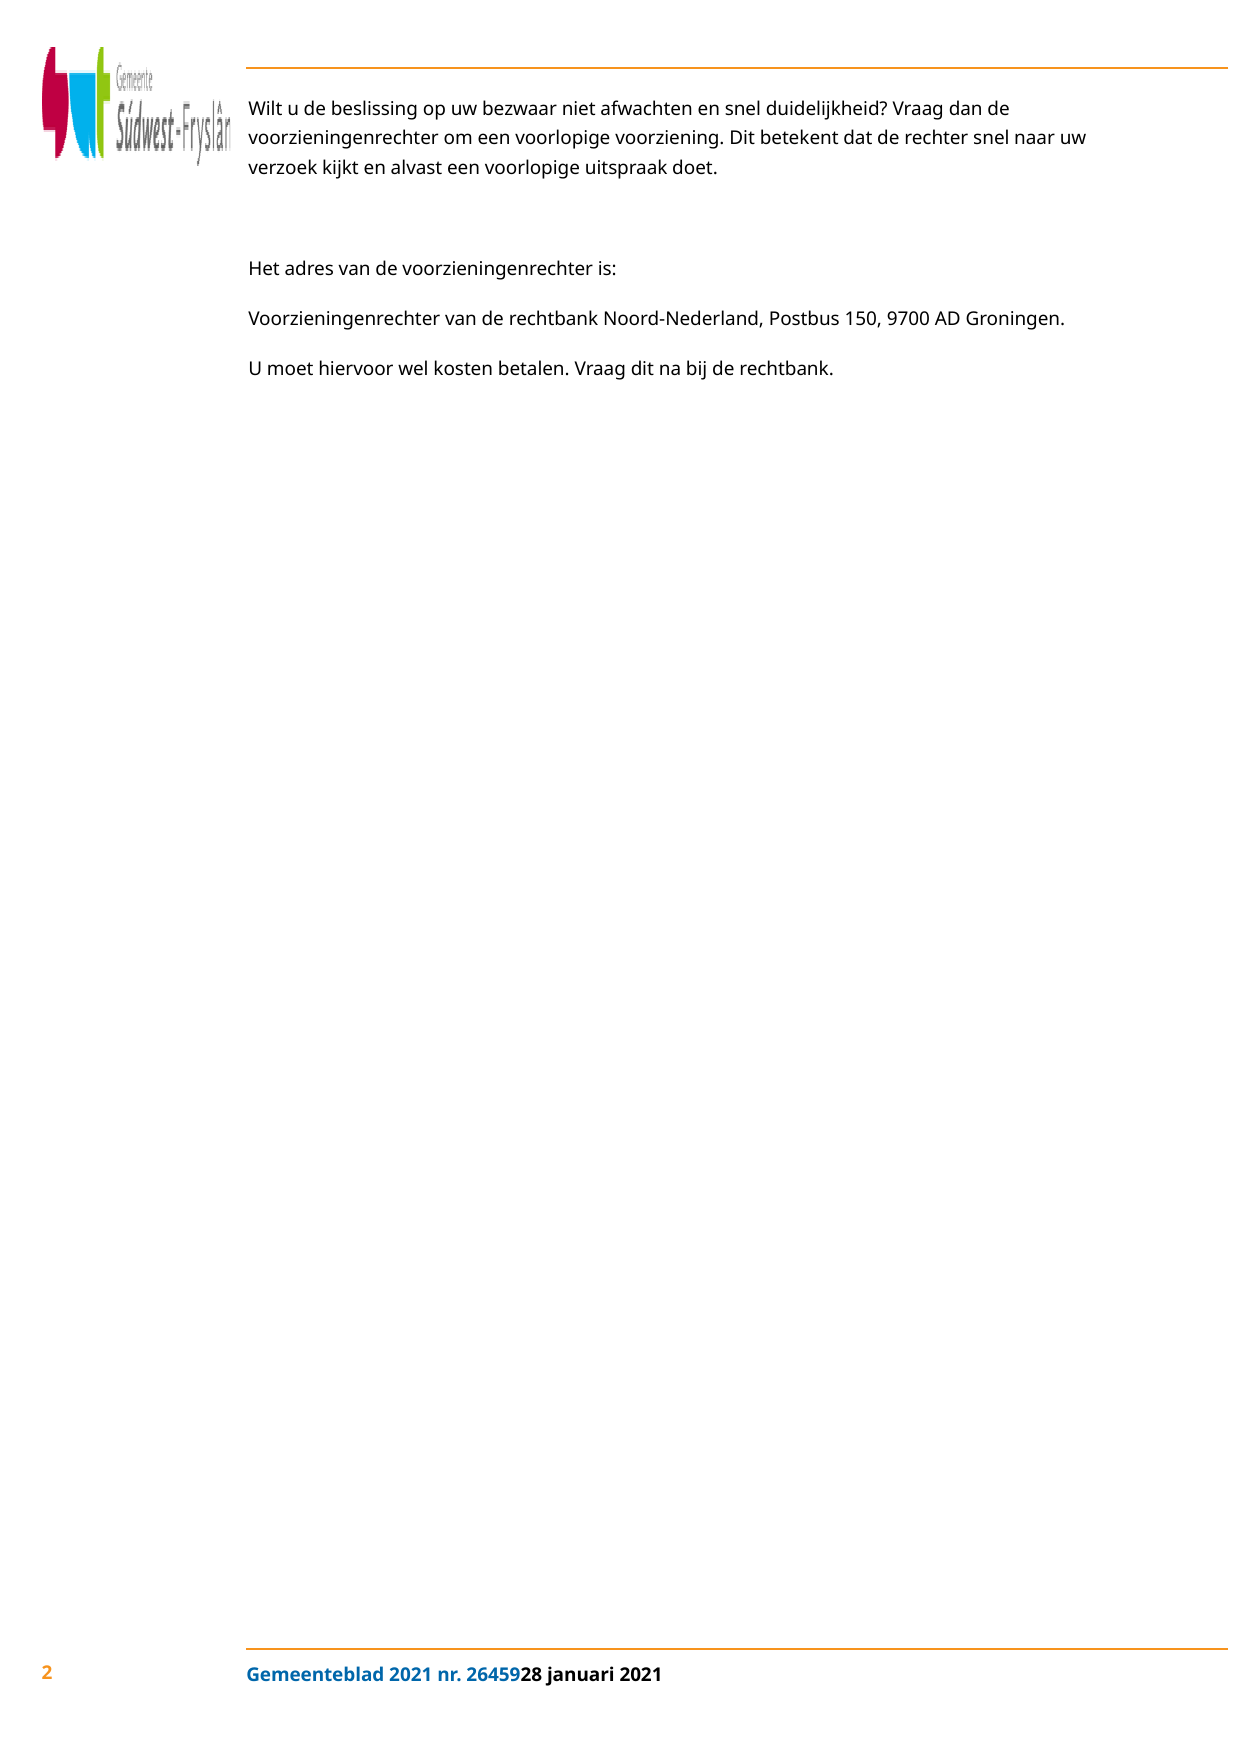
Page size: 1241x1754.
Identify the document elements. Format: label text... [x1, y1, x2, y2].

picture [41, 47, 231, 172]
text Voorzieningenrechter van de rechtbank Noord-Nederland, Postbus 150, 9700 AD Groningen. [248, 305, 1152, 331]
text Het adres van de voorzieningenrechter is: [248, 255, 1152, 281]
text U moet hiervoor wel kosten betalen. Vraag dit na bij de rechtbank. [248, 356, 1152, 381]
text Wilt u de beslissing op uw bezwaar niet afwachten en snel duidelijkheid? Vraag dan de voorzieningenrechter om een voorlopige voorziening. Dit betekent dat de rechter snel naar uw verzoek kijkt en alvast een voorlopige uitspraak doet. [248, 95, 1152, 180]
